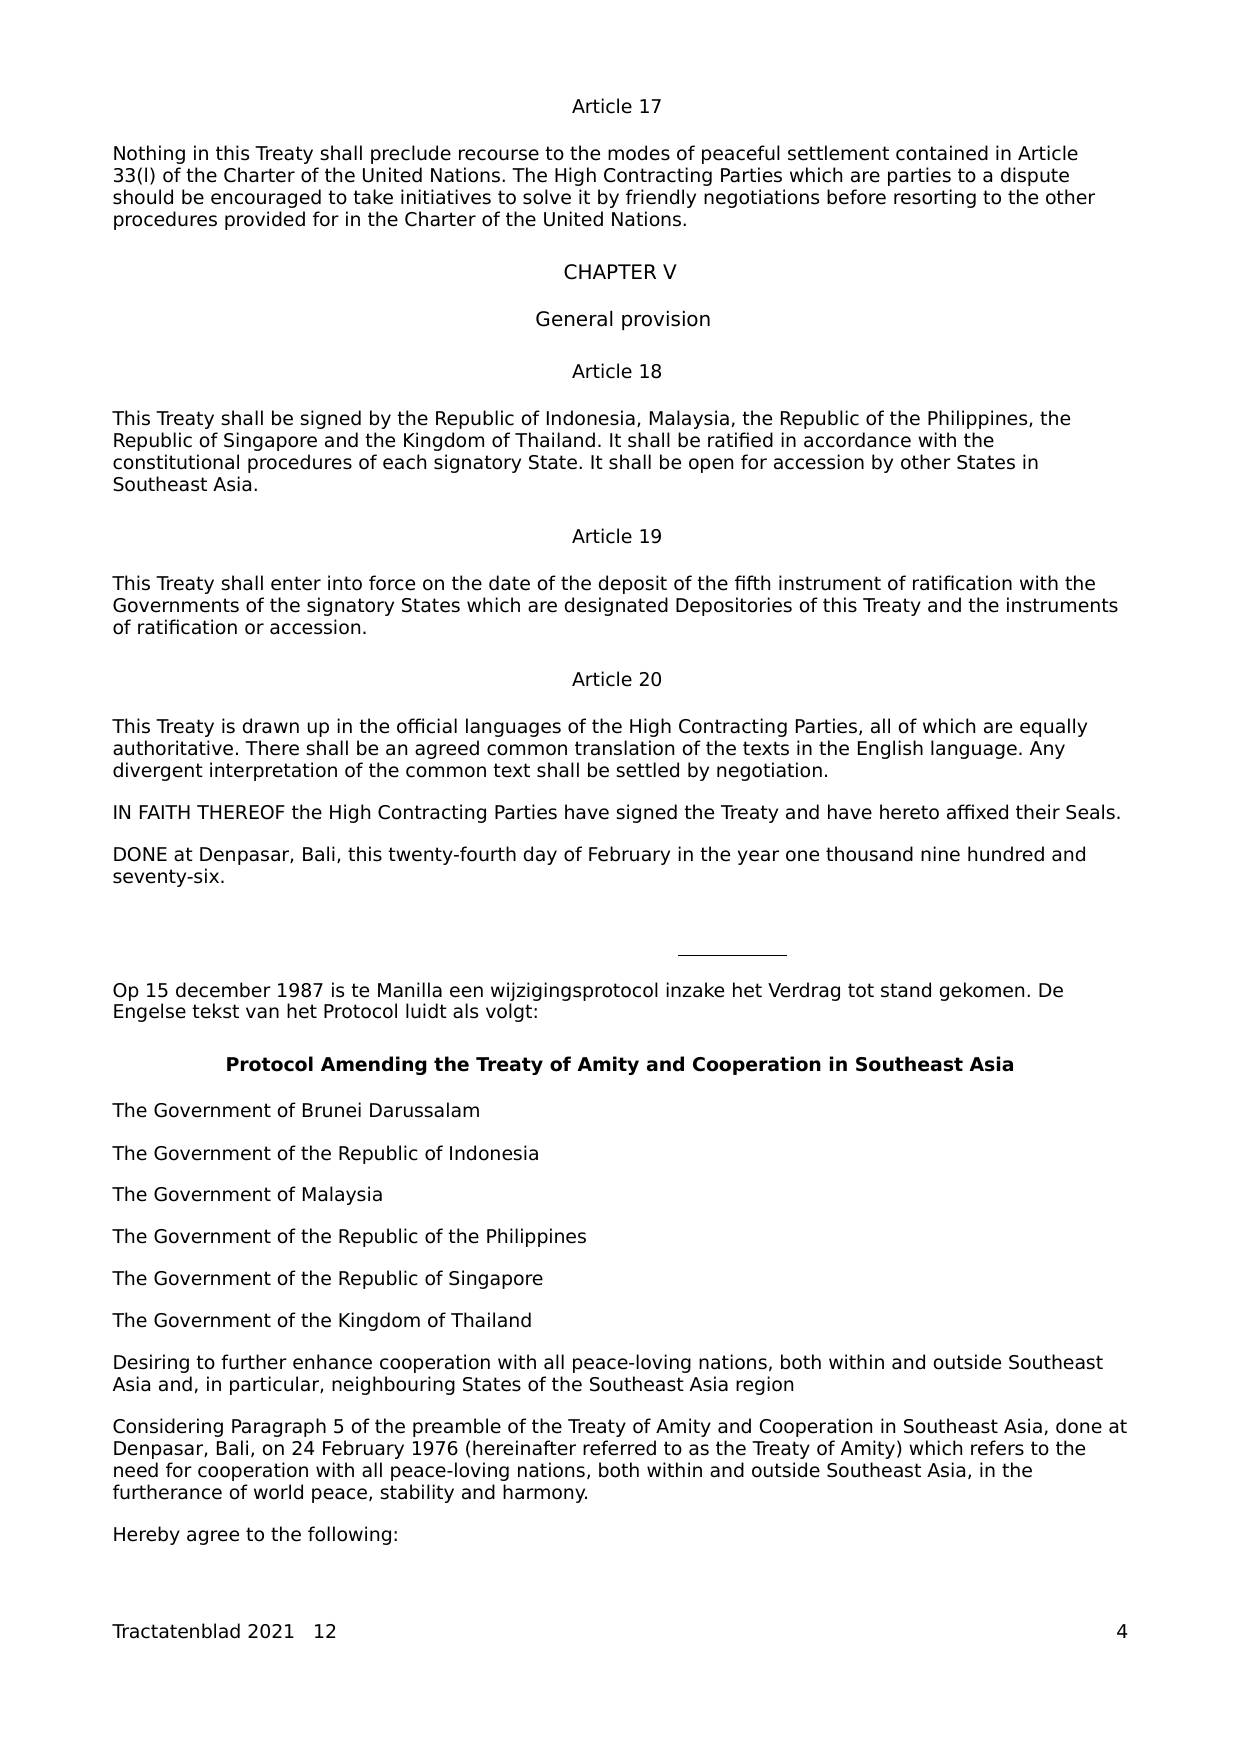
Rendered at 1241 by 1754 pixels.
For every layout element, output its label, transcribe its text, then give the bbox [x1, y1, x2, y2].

text Nothing in this Treaty shall preclude recourse to the modes of peaceful settlement contained in Article 33(l) of the Charter of the United Nations. The High Contracting Parties which are parties to a dispute should be encouraged to take initiatives to solve it by friendly negotiations before resorting to the other procedures provided for in the Charter of the United Nations. [112, 143, 1128, 231]
text The Government of Brunei Darussalam [112, 1100, 1128, 1122]
subtitle Article 17 [112, 96, 1128, 118]
subtitle Article 20 [112, 669, 1128, 691]
text This Treaty shall be signed by the Republic of Indonesia, Malaysia, the Republic of the Philippines, the Republic of Singapore and the Kingdom of Thailand. It shall be ratified in accordance with the constitutional procedures of each signatory State. It shall be open for accession by other States in Southeast Asia. [112, 408, 1128, 496]
text Hereby agree to the following: [112, 1524, 1128, 1546]
subtitle Article 19 [112, 526, 1128, 548]
text The Government of the Republic of Singapore [112, 1268, 1128, 1290]
text This Treaty shall enter into force on the date of the deposit of the fifth instrument of ratification with the Governments of the signatory States which are designated Depositories of this Treaty and the instruments of ratification or accession. [112, 573, 1128, 639]
text Considering Paragraph 5 of the preamble of the Treaty of Amity and Cooperation in Southeast Asia, done at Denpasar, Bali, on 24 February 1976 (hereinafter referred to as the Treaty of Amity) which refers to the need for cooperation with all peace-loving nations, both within and outside Southeast Asia, in the furtherance of world peace, stability and harmony. [112, 1416, 1128, 1504]
text DONE at Denpasar, Bali, this twenty-fourth day of February in the year one thousand nine hundred and seventy-six. [112, 843, 1128, 887]
text Desiring to further enhance cooperation with all peace-loving nations, both within and outside Southeast Asia and, in particular, neighbouring States of the Southeast Asia region [112, 1352, 1128, 1396]
text This Treaty is drawn up in the official languages of the High Contracting Parties, all of which are equally authoritative. There shall be an agreed common translation of the texts in the English language. Any divergent interpretation of the common text shall be settled by negotiation. [112, 716, 1128, 782]
subtitle Protocol Amending the Treaty of Amity and Cooperation in Southeast Asia [112, 1053, 1128, 1075]
text IN FAITH THEREOF the High Contracting Parties have signed the Treaty and have hereto affixed their Seals. [112, 802, 1128, 823]
text The Government of Malaysia [112, 1184, 1128, 1206]
text The Government of the Republic of the Philippines [112, 1226, 1128, 1248]
text The Government of the Republic of Indonesia [112, 1142, 1128, 1164]
text The Government of the Kingdom of Thailand [112, 1310, 1128, 1332]
subtitle Article 18 [112, 361, 1128, 383]
text Op 15 december 1987 is te Manilla een wijzigingsprotocol inzake het Verdrag tot stand gekomen. De Engelse tekst van het Protocol luidt als volgt: [112, 979, 1128, 1023]
subtitle CHAPTER V General provision [112, 261, 1128, 331]
